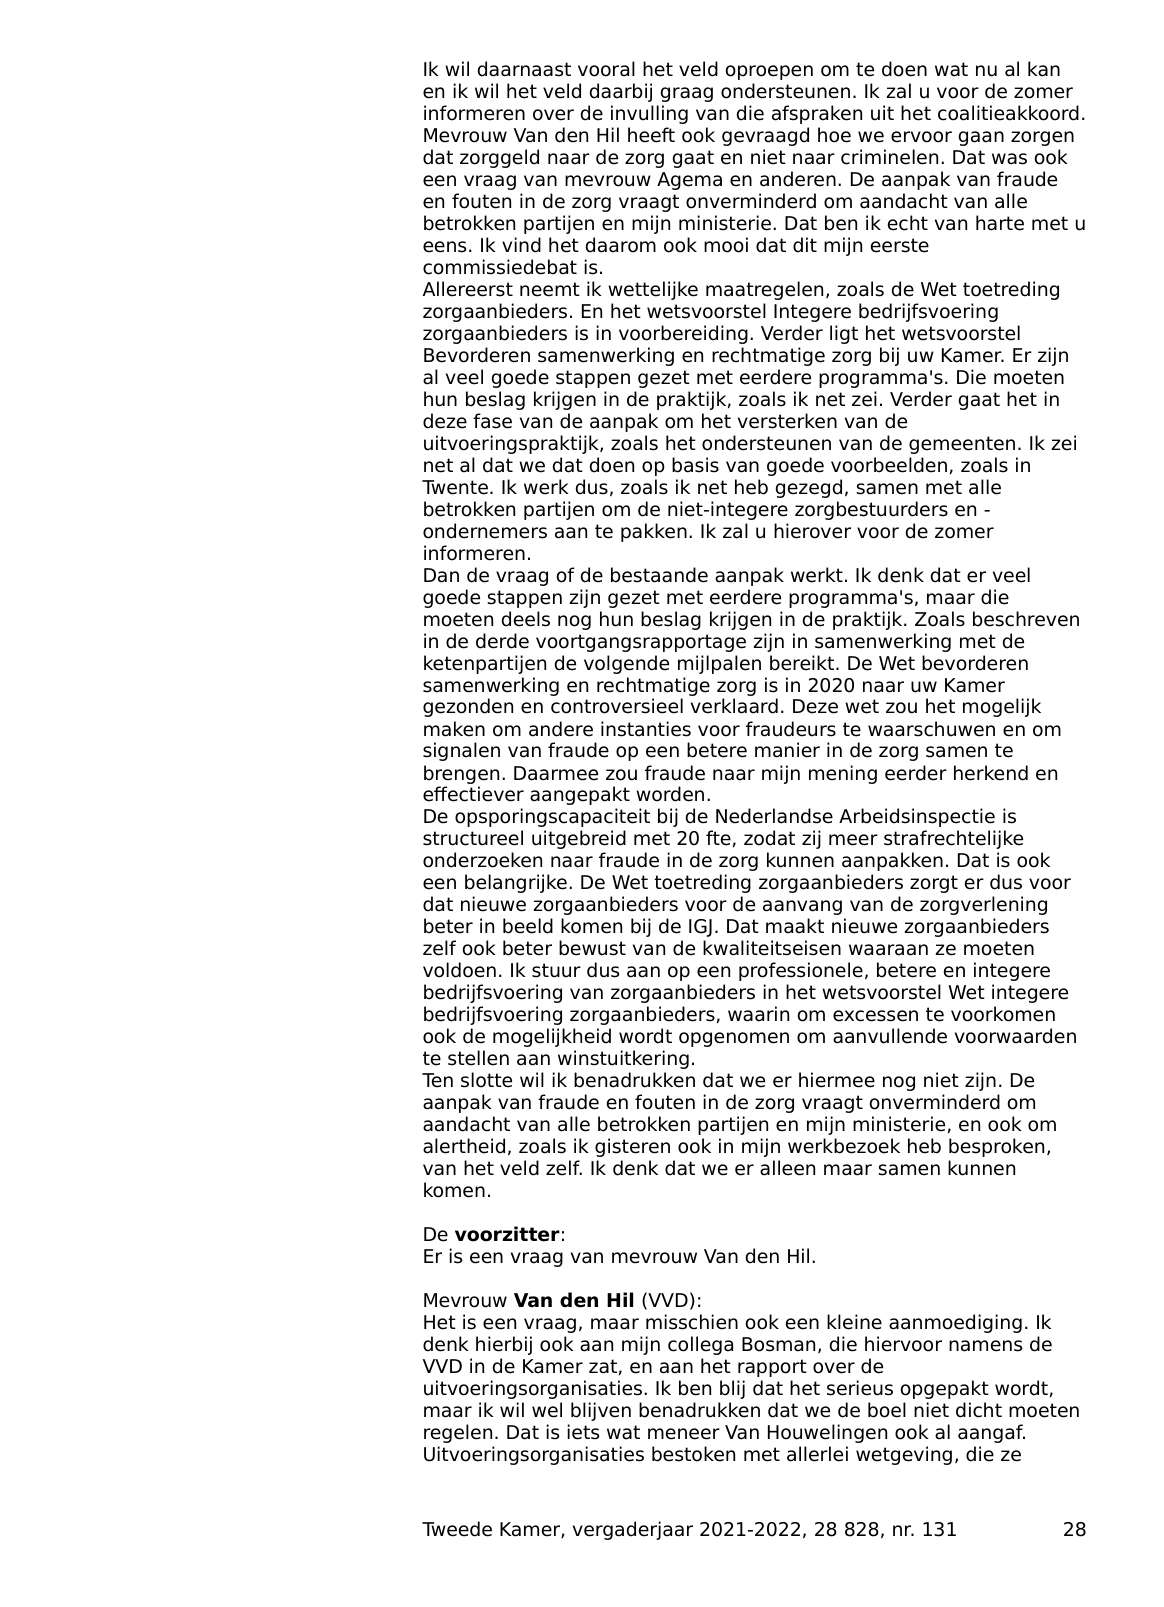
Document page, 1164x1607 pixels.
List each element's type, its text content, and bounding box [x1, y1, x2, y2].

text Mevrouw Van den Hil heeft ook gevraagd hoe we ervoor gaan zorgen dat zorggeld naar de zorg gaat en niet naar criminelen. Dat was ook een vraag van mevrouw Agema en anderen. De aanpak van fraude en fouten in de zorg vraagt onverminderd om aandacht van alle betrokken partijen en mijn ministerie. Dat ben ik echt van harte met u eens. Ik vind het daarom ook mooi dat dit mijn eerste commissiedebat is. [422, 125, 1087, 279]
text Ik wil daarnaast vooral het veld oproepen om te doen wat nu al kan en ik wil het veld daarbij graag ondersteunen. Ik zal u voor de zomer informeren over de invulling van die afspraken uit het coalitieakkoord. [422, 59, 1087, 125]
text Allereerst neemt ik wettelijke maatregelen, zoals de Wet toetreding zorgaanbieders. En het wetsvoorstel Integere bedrijfsvoering zorgaanbieders is in voorbereiding. Verder ligt het wetsvoorstel Bevorderen samenwerking en rechtmatige zorg bij uw Kamer. Er zijn al veel goede stappen gezet met eerdere programma's. Die moeten hun beslag krijgen in de praktijk, zoals ik net zei. Verder gaat het in deze fase van de aanpak om het versterken van de uitvoeringspraktijk, zoals het ondersteunen van de gemeenten. Ik zei net al dat we dat doen op basis van goede voorbeelden, zoals in Twente. Ik werk dus, zoals ik net heb gezegd, samen met alle betrokken partijen om de niet-integere zorgbestuurders en -ondernemers aan te pakken. Ik zal u hierover voor de zomer informeren. [422, 279, 1087, 564]
text Ten slotte wil ik benadrukken dat we er hiermee nog niet zijn. De aanpak van fraude en fouten in de zorg vraagt onverminderd om aandacht van alle betrokken partijen en mijn ministerie, en ook om alertheid, zoals ik gisteren ook in mijn werkbezoek heb besproken, van het veld zelf. Ik denk dat we er alleen maar samen kunnen komen. [422, 1070, 1087, 1202]
text De voorzitter: [422, 1224, 1087, 1246]
text Het is een vraag, maar misschien ook een kleine aanmoediging. Ik denk hierbij ook aan mijn collega Bosman, die hiervoor namens de VVD in de Kamer zat, en aan het rapport over de uitvoeringsorganisaties. Ik ben blij dat het serieus opgepakt wordt, maar ik wil wel blijven benadrukken dat we de boel niet dicht moeten regelen. Dat is iets wat meneer Van Houwelingen ook al aangaf. Uitvoeringsorganisaties bestoken met allerlei wetgeving, die ze [422, 1312, 1087, 1466]
text Dan de vraag of de bestaande aanpak werkt. Ik denk dat er veel goede stappen zijn gezet met eerdere programma's, maar die moeten deels nog hun beslag krijgen in de praktijk. Zoals beschreven in de derde voortgangsrapportage zijn in samenwerking met de ketenpartijen de volgende mijlpalen bereikt. De Wet bevorderen samenwerking en rechtmatige zorg is in 2020 naar uw Kamer gezonden en controversieel verklaard. Deze wet zou het mogelijk maken om andere instanties voor fraudeurs te waarschuwen en om signalen van fraude op een betere manier in de zorg samen te brengen. Daarmee zou fraude naar mijn mening eerder herkend en effectiever aangepakt worden. [422, 564, 1087, 806]
text Er is een vraag van mevrouw Van den Hil. [422, 1246, 1087, 1268]
text Mevrouw Van den Hil (VVD): [422, 1290, 1087, 1312]
text De opsporingscapaciteit bij de Nederlandse Arbeidsinspectie is structureel uitgebreid met 20 fte, zodat zij meer strafrechtelijke onderzoeken naar fraude in de zorg kunnen aanpakken. Dat is ook een belangrijke. De Wet toetreding zorgaanbieders zorgt er dus voor dat nieuwe zorgaanbieders voor de aanvang van de zorgverlening beter in beeld komen bij de IGJ. Dat maakt nieuwe zorgaanbieders zelf ook beter bewust van de kwaliteitseisen waaraan ze moeten voldoen. Ik stuur dus aan op een professionele, betere en integere bedrijfsvoering van zorgaanbieders in het wetsvoorstel Wet integere bedrijfsvoering zorgaanbieders, waarin om excessen te voorkomen ook de mogelijkheid wordt opgenomen om aanvullende voorwaarden te stellen aan winstuitkering. [422, 806, 1087, 1070]
